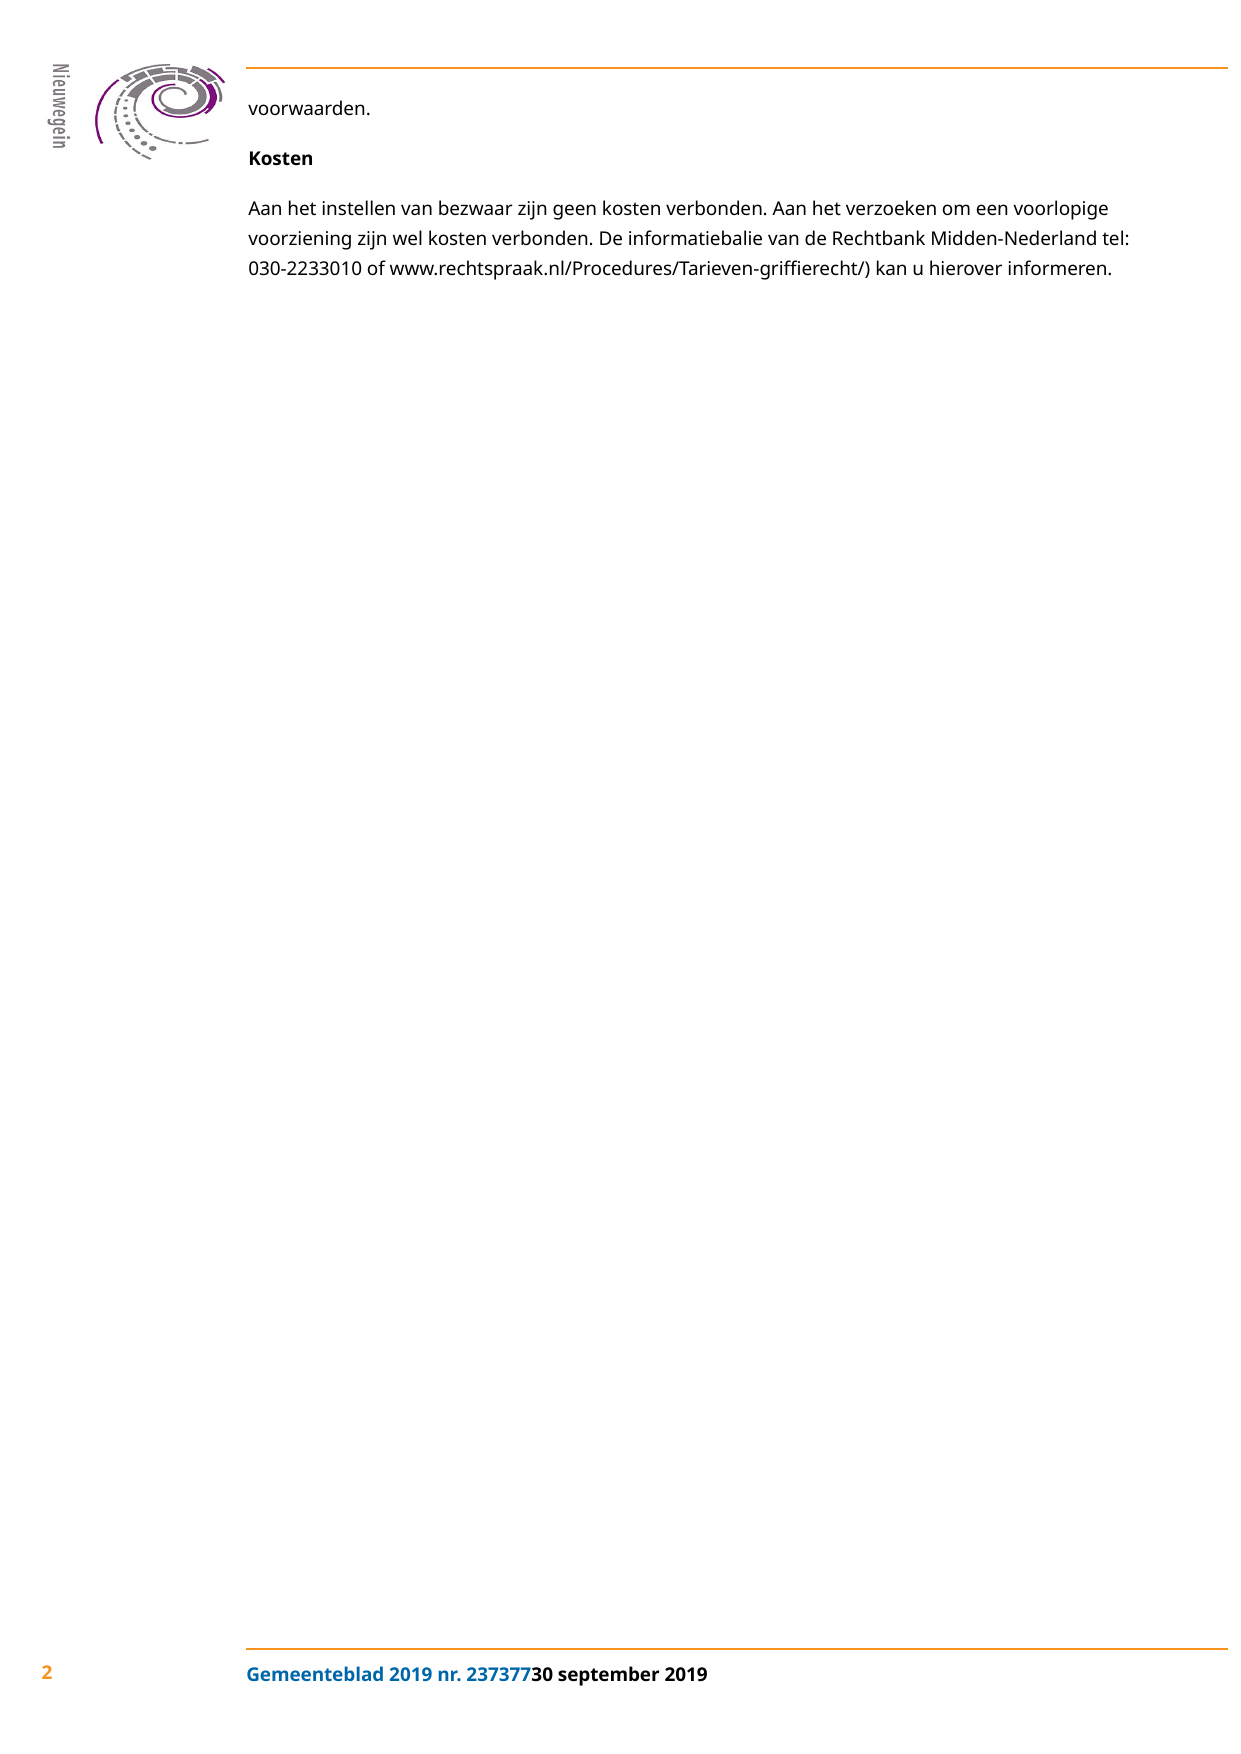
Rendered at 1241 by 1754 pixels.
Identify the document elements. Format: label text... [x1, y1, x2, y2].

text voorwaarden. [248, 95, 1152, 121]
text Aan het instellen van bezwaar zijn geen kosten verbonden. Aan het verzoeken om een voorlopige voorziening zijn wel kosten verbonden. De informatiebalie van de Rechtbank Midden-Nederland tel: 030-2233010 of www.rechtspraak.nl/Procedures/Tarieven-griffierecht/) kan u hierover informeren. [248, 196, 1152, 281]
picture [41, 47, 231, 172]
text Kosten [248, 145, 1152, 171]
